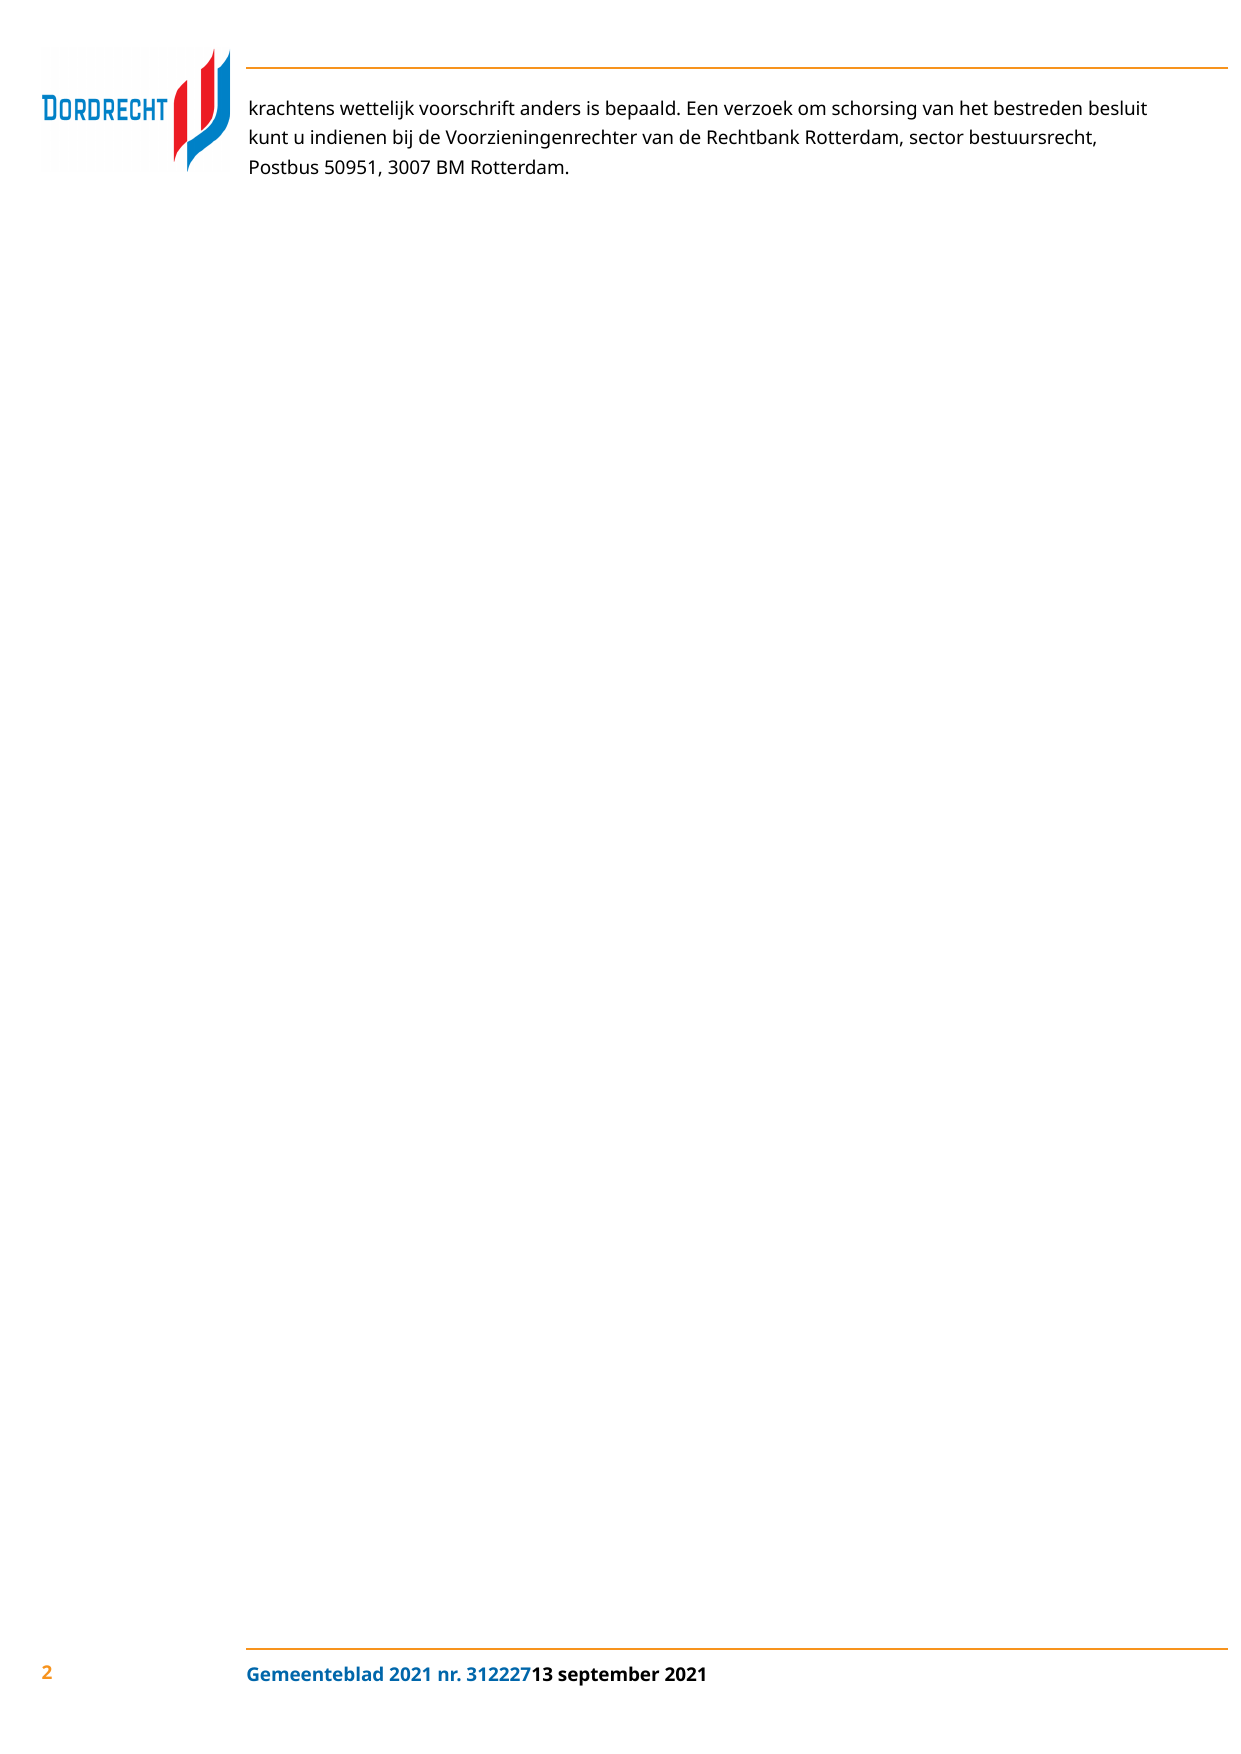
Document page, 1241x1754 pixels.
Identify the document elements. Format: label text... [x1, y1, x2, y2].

text krachtens wettelijk voorschrift anders is bepaald. Een verzoek om schorsing van het bestreden besluit kunt u indienen bij de Voorzieningenrechter van de Rechtbank Rotterdam, sector bestuursrecht, Postbus 50951, 3007 BM Rotterdam. [248, 95, 1152, 180]
picture [41, 47, 231, 172]
